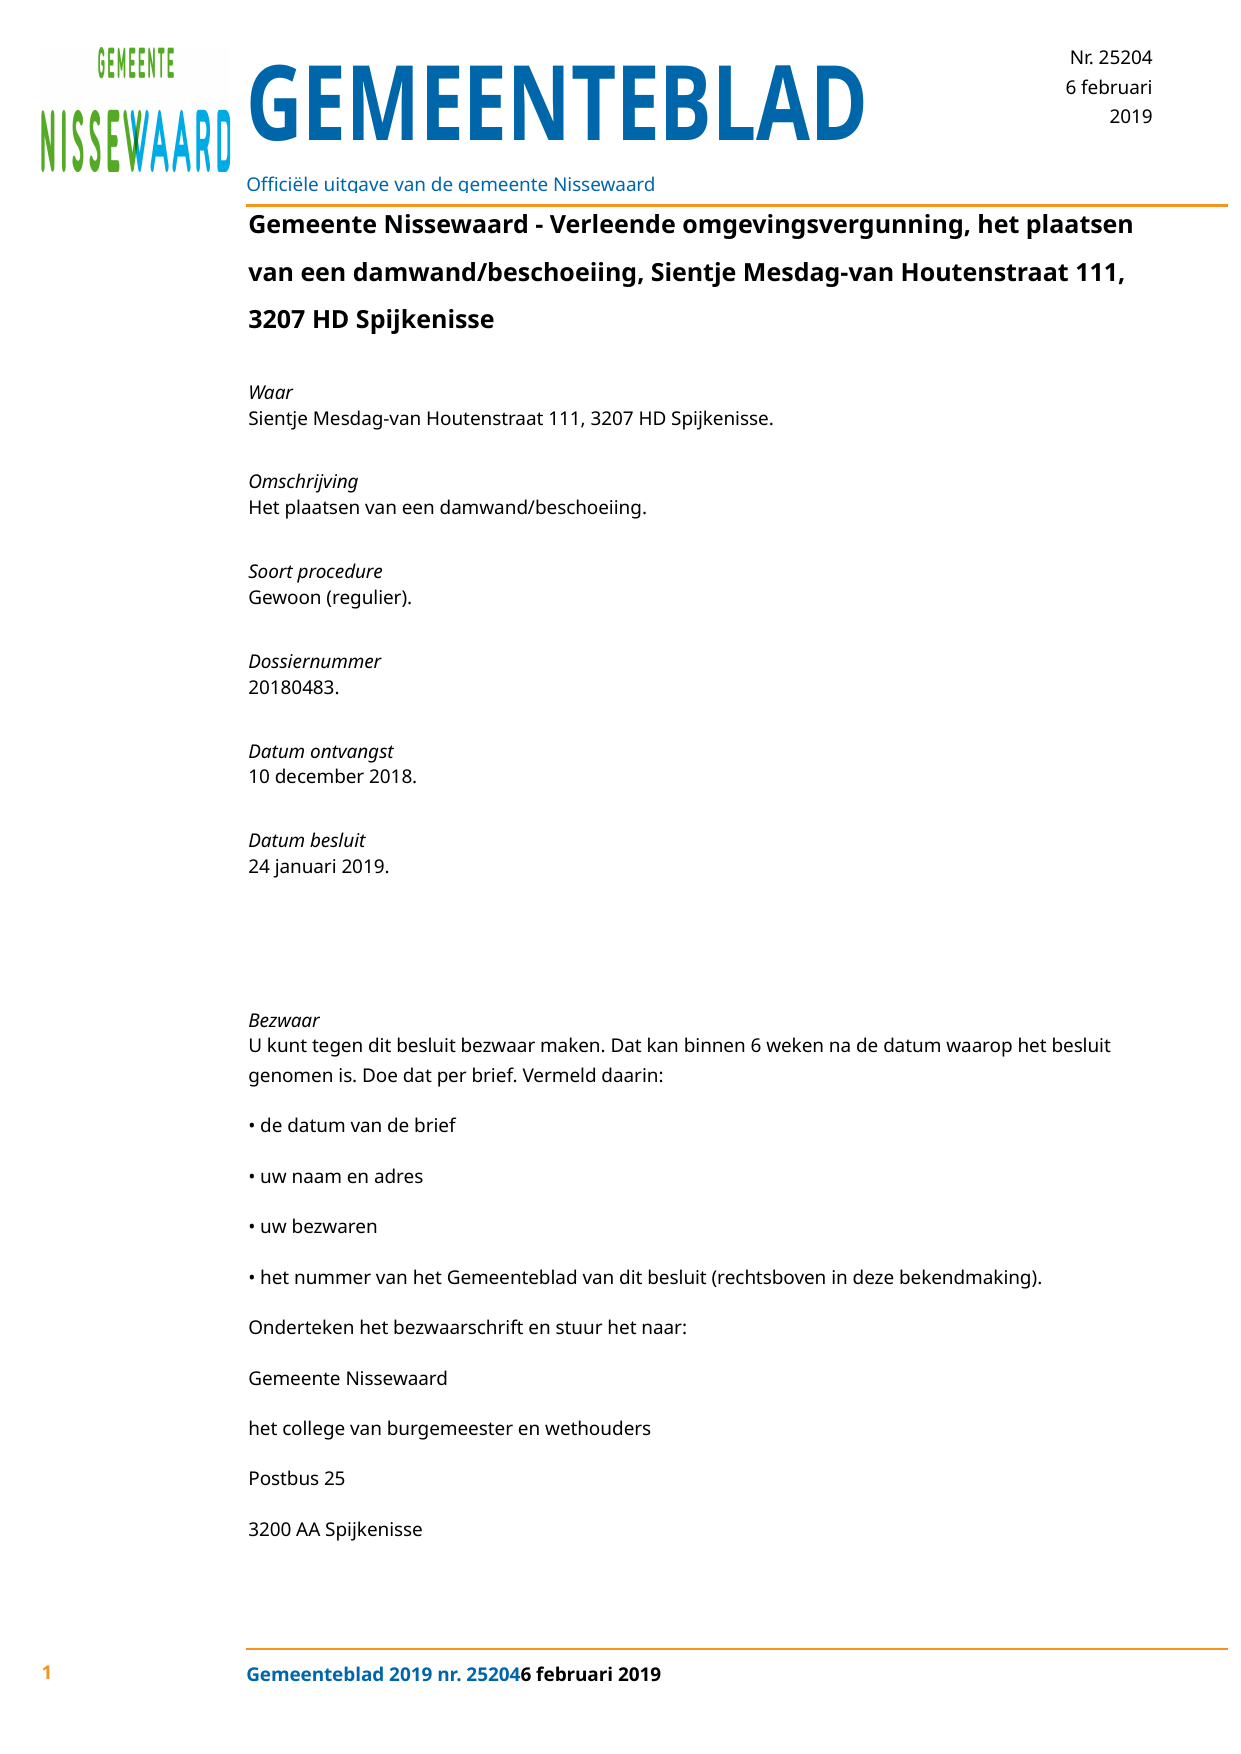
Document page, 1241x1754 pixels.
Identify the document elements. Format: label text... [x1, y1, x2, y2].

text • uw bezwaren [248, 1213, 1152, 1239]
picture [154, 157, 165, 172]
text 20180483. [248, 674, 1152, 699]
picture [200, 151, 206, 172]
text Datum besluit [248, 827, 1152, 853]
picture [176, 157, 187, 172]
text Gemeente Nissewaard [248, 1365, 1152, 1390]
text Datum ontvangst [248, 738, 1152, 763]
text 10 december 2018. [248, 763, 1152, 789]
text Postbus 25 [248, 1466, 1152, 1491]
picture [222, 122, 227, 160]
text • de datum van de brief [248, 1113, 1152, 1138]
text Gewoon (regulier). [248, 584, 1152, 610]
picture [41, 47, 231, 172]
text Omschrijving [248, 469, 1152, 494]
text Bezwaar [248, 1007, 1152, 1033]
text het college van burgemeester en wethouders [248, 1415, 1152, 1441]
text U kunt tegen dit besluit bezwaar maken. Dat kan binnen 6 weken na de datum waarop het besluit genomen is. Doe dat per brief. Vermeld daarin: [248, 1033, 1152, 1088]
text Soort procedure [248, 558, 1152, 584]
picture [201, 122, 206, 138]
text 24 januari 2019. [248, 853, 1152, 879]
text • het nummer van het Gemeenteblad van dit besluit (rechtsboven in deze bekendmaking). [248, 1264, 1152, 1289]
text Dossiernummer [248, 648, 1152, 674]
text Sientje Mesdag-van Houtenstraat 111, 3207 HD Spijkenisse. [248, 405, 1152, 431]
text Het plaatsen van een damwand/beschoeiing. [248, 494, 1152, 520]
text Gemeente Nissewaard - Verleende omgevingsvergunning, het plaatsen van een damwand/beschoeiing, Sientje Mesdag-van Houtenstraat 111, 3207 HD Spijkenisse [248, 207, 1152, 336]
text Onderteken het bezwaarschrift en stuur het naar: [248, 1314, 1152, 1340]
text 3200 AA Spijkenisse [248, 1516, 1152, 1542]
text • uw naam en adres [248, 1163, 1152, 1189]
text Waar [248, 379, 1152, 405]
